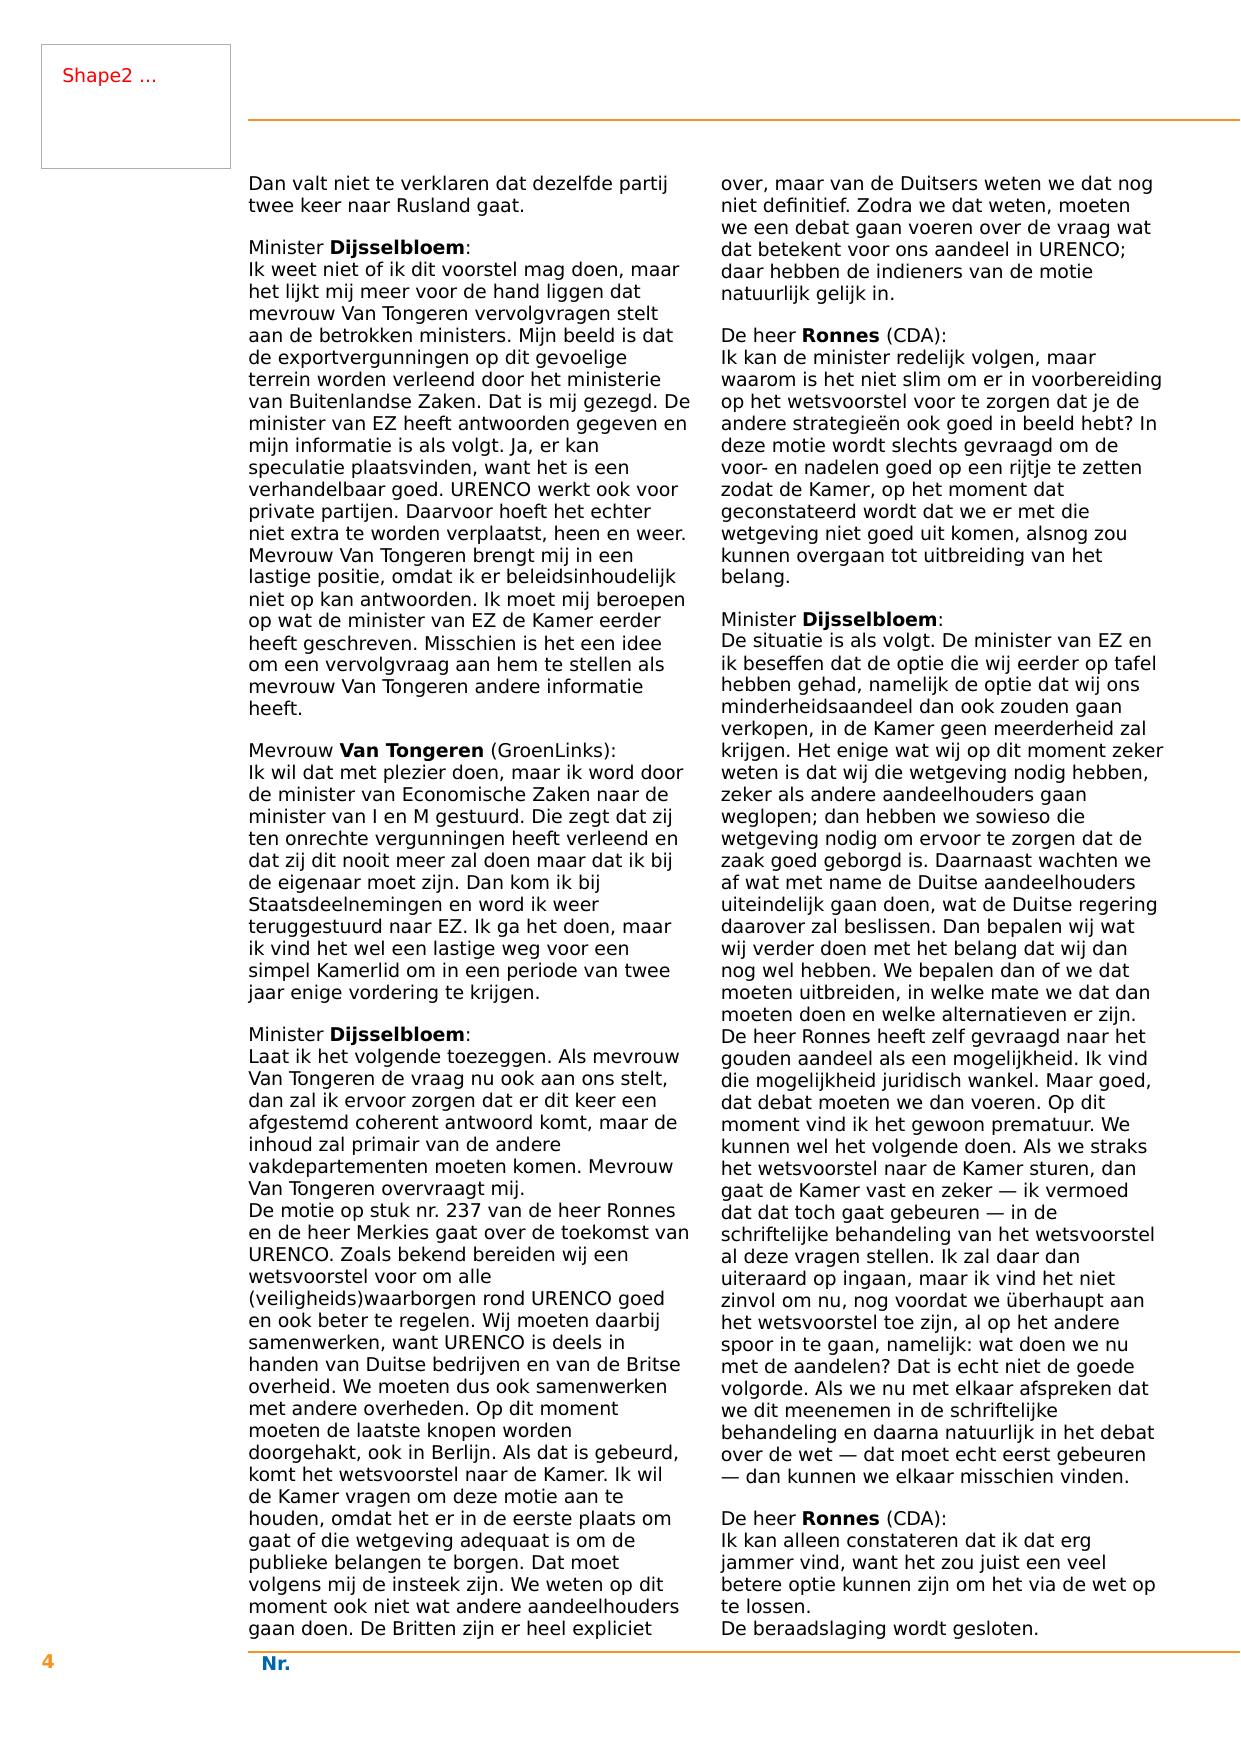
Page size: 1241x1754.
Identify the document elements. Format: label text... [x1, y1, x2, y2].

text De heer Ronnes (CDA): [721, 1508, 1163, 1529]
text De beraadslaging wordt gesloten. [721, 1617, 1163, 1639]
text Ik kan alleen constateren dat ik dat erg jammer vind, want het zou juist een veel betere optie kunnen zijn om het via de wet op te lossen. [721, 1529, 1163, 1617]
text Ik kan de minister redelijk volgen, maar waarom is het niet slim om er in voorbereiding op het wetsvoorstel voor te zorgen dat je de andere strategieën ook goed in beeld hebt? In deze motie wordt slechts gevraagd om de voor- en nadelen goed op een rijtje te zetten zodat de Kamer, op het moment dat geconstateerd wordt dat we er met die wetgeving niet goed uit komen, alsnog zou kunnen overgaan tot uitbreiding van het belang. [721, 347, 1163, 588]
text Ik weet niet of ik dit voorstel mag doen, maar het lijkt mij meer voor de hand liggen dat mevrouw Van Tongeren vervolgvragen stelt aan de betrokken ministers. Mijn beeld is dat de exportvergunningen op dit gevoelige terrein worden verleend door het ministerie van Buitenlandse Zaken. Dat is mij gezegd. De minister van EZ heeft antwoorden gegeven en mijn informatie is als volgt. Ja, er kan speculatie plaatsvinden, want het is een verhandelbaar goed. URENCO werkt ook voor private partijen. Daarvoor hoeft het echter niet extra te worden verplaatst, heen en weer. Mevrouw Van Tongeren brengt mij in een lastige positie, omdat ik er beleidsinhoudelijk niet op kan antwoorden. Ik moet mij beroepen op wat de minister van EZ de Kamer eerder heeft geschreven. Misschien is het een idee om een vervolgvraag aan hem te stellen als mevrouw Van Tongeren andere informatie heeft. [248, 259, 691, 720]
text over, maar van de Duitsers weten we dat nog niet definitief. Zodra we dat weten, moeten we een debat gaan voeren over de vraag wat dat betekent voor ons aandeel in URENCO; daar hebben de indieners van de motie natuurlijk gelijk in. [721, 173, 1163, 305]
text De situatie is als volgt. De minister van EZ en ik beseffen dat de optie die wij eerder op tafel hebben gehad, namelijk de optie dat wij ons minderheidsaandeel dan ook zouden gaan verkopen, in de Kamer geen meerderheid zal krijgen. Het enige wat wij op dit moment zeker weten is dat wij die wetgeving nodig hebben, zeker als andere aandeelhouders gaan weglopen; dan hebben we sowieso die wetgeving nodig om ervoor te zorgen dat de zaak goed geborgd is. Daarnaast wachten we af wat met name de Duitse aandeelhouders uiteindelijk gaan doen, wat de Duitse regering daarover zal beslissen. Dan bepalen wij wat wij verder doen met het belang dat wij dan nog wel hebben. We bepalen dan of we dat moeten uitbreiden, in welke mate we dat dan moeten doen en welke alternatieven er zijn. De heer Ronnes heeft zelf gevraagd naar het gouden aandeel als een mogelijkheid. Ik vind die mogelijkheid juridisch wankel. Maar goed, dat debat moeten we dan voeren. Op dit moment vind ik het gewoon prematuur. We kunnen wel het volgende doen. Als we straks het wetsvoorstel naar de Kamer sturen, dan gaat de Kamer vast en zeker — ik vermoed dat dat toch gaat gebeuren — in de schriftelijke behandeling van het wetsvoorstel al deze vragen stellen. Ik zal daar dan uiteraard op ingaan, maar ik vind het niet zinvol om nu, nog voordat we überhaupt aan het wetsvoorstel toe zijn, al op het andere spoor in te gaan, namelijk: wat doen we nu met de aandelen? Dat is echt niet de goede volgorde. Als we nu met elkaar afspreken dat we dit meenemen in de schriftelijke behandeling en daarna natuurlijk in het debat over de wet — dat moet echt eerst gebeuren — dan kunnen we elkaar misschien vinden. [721, 630, 1163, 1488]
text De motie op stuk nr. 237 van de heer Ronnes en de heer Merkies gaat over de toekomst van URENCO. Zoals bekend bereiden wij een wetsvoorstel voor om alle (veiligheids)waarborgen rond URENCO goed en ook beter te regelen. Wij moeten daarbij samenwerken, want URENCO is deels in handen van Duitse bedrijven en van de Britse overheid. We moeten dus ook samenwerken met andere overheden. Op dit moment moeten de laatste knopen worden doorgehakt, ook in Berlijn. Als dat is gebeurd, komt het wetsvoorstel naar de Kamer. Ik wil de Kamer vragen om deze motie aan te houden, omdat het er in de eerste plaats om gaat of die wetgeving adequaat is om de publieke belangen te borgen. Dat moet volgens mij de insteek zijn. We weten op dit moment ook niet wat andere aandeelhouders gaan doen. De Britten zijn er heel expliciet [248, 1200, 691, 1639]
text Mevrouw Van Tongeren (GroenLinks): [248, 740, 691, 762]
text Dan valt niet te verklaren dat dezelfde partij twee keer naar Rusland gaat. [248, 173, 691, 217]
text Minister Dijsselbloem: [248, 237, 691, 259]
text De heer Ronnes (CDA): [721, 325, 1163, 347]
text Minister Dijsselbloem: [721, 608, 1163, 630]
text Laat ik het volgende toezeggen. Als mevrouw Van Tongeren de vraag nu ook aan ons stelt, dan zal ik ervoor zorgen dat er dit keer een afgestemd coherent antwoord komt, maar de inhoud zal primair van de andere vakdepartementen moeten komen. Mevrouw Van Tongeren overvraagt mij. [248, 1046, 691, 1200]
text Ik wil dat met plezier doen, maar ik word door de minister van Economische Zaken naar de minister van I en M gestuurd. Die zegt dat zij ten onrechte vergunningen heeft verleend en dat zij dit nooit meer zal doen maar dat ik bij de eigenaar moet zijn. Dan kom ik bij Staatsdeelnemingen en word ik weer teruggestuurd naar EZ. Ik ga het doen, maar ik vind het wel een lastige weg voor een simpel Kamerlid om in een periode van twee jaar enige vordering te krijgen. [248, 762, 691, 1004]
text Minister Dijsselbloem: [248, 1024, 691, 1046]
